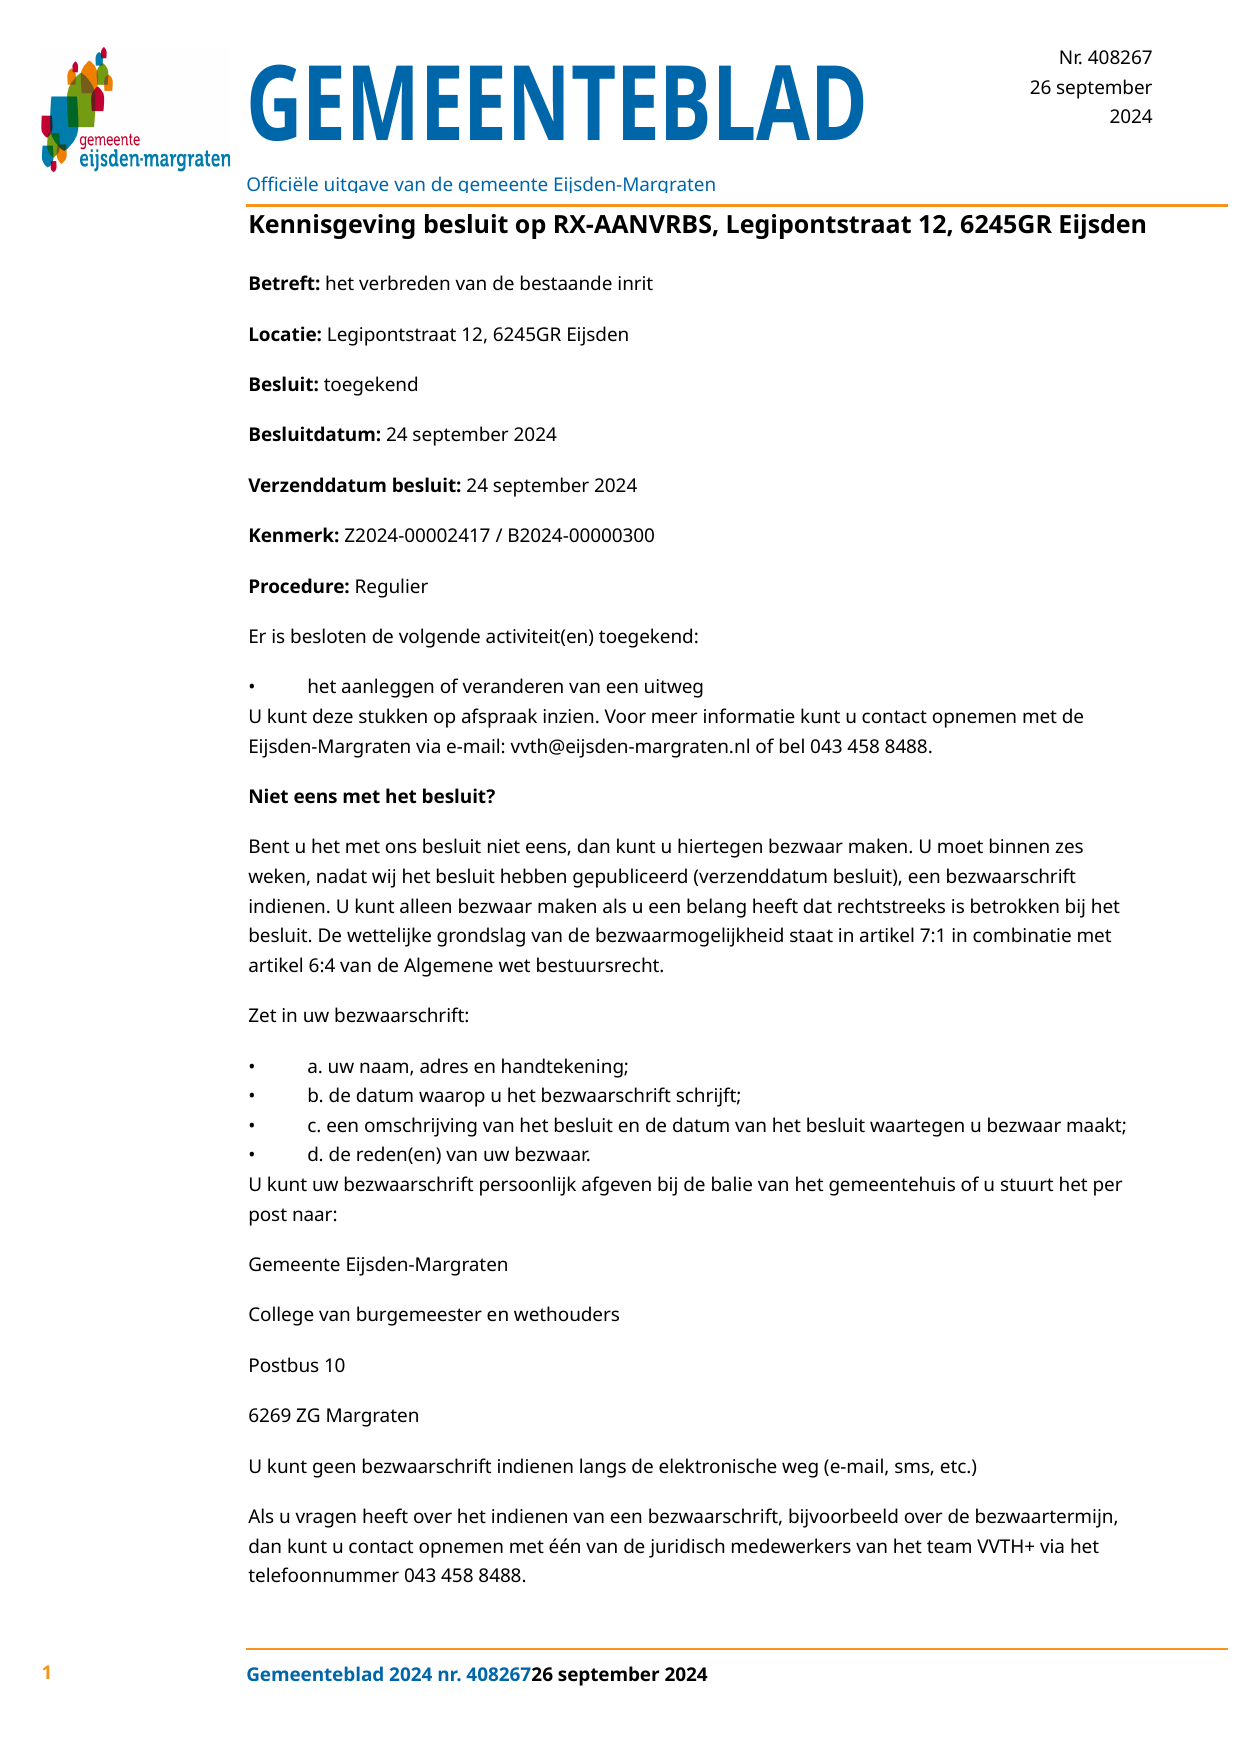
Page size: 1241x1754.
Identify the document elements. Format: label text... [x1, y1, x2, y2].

picture [41, 47, 231, 172]
text Zet in uw bezwaarschrift: [248, 1002, 1152, 1028]
text U kunt deze stukken op afspraak inzien. Voor meer informatie kunt u contact opnemen met de Eijsden-Margraten via e-mail: vvth@eijsden-margraten.nl of bel 043 458 8488. [248, 703, 1152, 758]
text Verzenddatum besluit: 24 september 2024 [248, 472, 1152, 498]
text Procedure: Regulier [248, 573, 1152, 598]
list c. een omschrijving van het besluit en de datum van het besluit waartegen u bezwaar maakt; [248, 1112, 1152, 1138]
list b. de datum waarop u het bezwaarschrift schrijft; [248, 1082, 1152, 1108]
text Kenmerk: Z2024-00002417 / B2024-00000300 [248, 522, 1152, 548]
text Besluitdatum: 24 september 2024 [248, 422, 1152, 447]
text Betreft: het verbreden van de bestaande inrit [248, 270, 1152, 296]
text Als u vragen heeft over het indienen van een bezwaarschrift, bijvoorbeeld over de bezwaartermijn, dan kunt u contact opnemen met één van de juridisch medewerkers van het team VVTH+ via het telefoonnummer 043 458 8488. [248, 1503, 1152, 1588]
text Er is besloten de volgende activiteit(en) toegekend: [248, 623, 1152, 649]
list a. uw naam, adres en handtekening; [248, 1053, 1152, 1078]
text Kennisgeving besluit op RX-AANVRBS, Legipontstraat 12, 6245GR Eijsden [248, 207, 1152, 241]
text Niet eens met het besluit? [248, 783, 1152, 809]
text 6269 ZG Margraten [248, 1402, 1152, 1428]
text Locatie: Legipontstraat 12, 6245GR Eijsden [248, 321, 1152, 346]
text U kunt uw bezwaarschrift persoonlijk afgeven bij de balie van het gemeentehuis of u stuurt het per post naar: [248, 1171, 1152, 1226]
text Besluit: toegekend [248, 371, 1152, 397]
list het aanleggen of veranderen van een uitweg [248, 674, 1152, 699]
text Gemeente Eijsden-Margraten [248, 1251, 1152, 1277]
list d. de reden(en) van uw bezwaar. [248, 1142, 1152, 1167]
text Bent u het met ons besluit niet eens, dan kunt u hiertegen bezwaar maken. U moet binnen zes weken, nadat wij het besluit hebben gepubliceerd (verzenddatum besluit), een bezwaarschrift indienen. U kunt alleen bezwaar maken als u een belang heeft dat rechtstreeks is betrokken bij het besluit. De wettelijke grondslag van de bezwaarmogelijkheid staat in artikel 7:1 in combinatie met artikel 6:4 van de Algemene wet bestuursrecht. [248, 834, 1152, 978]
text U kunt geen bezwaarschrift indienen langs de elektronische weg (e-mail, sms, etc.) [248, 1453, 1152, 1478]
text Postbus 10 [248, 1352, 1152, 1378]
text College van burgemeester en wethouders [248, 1302, 1152, 1327]
